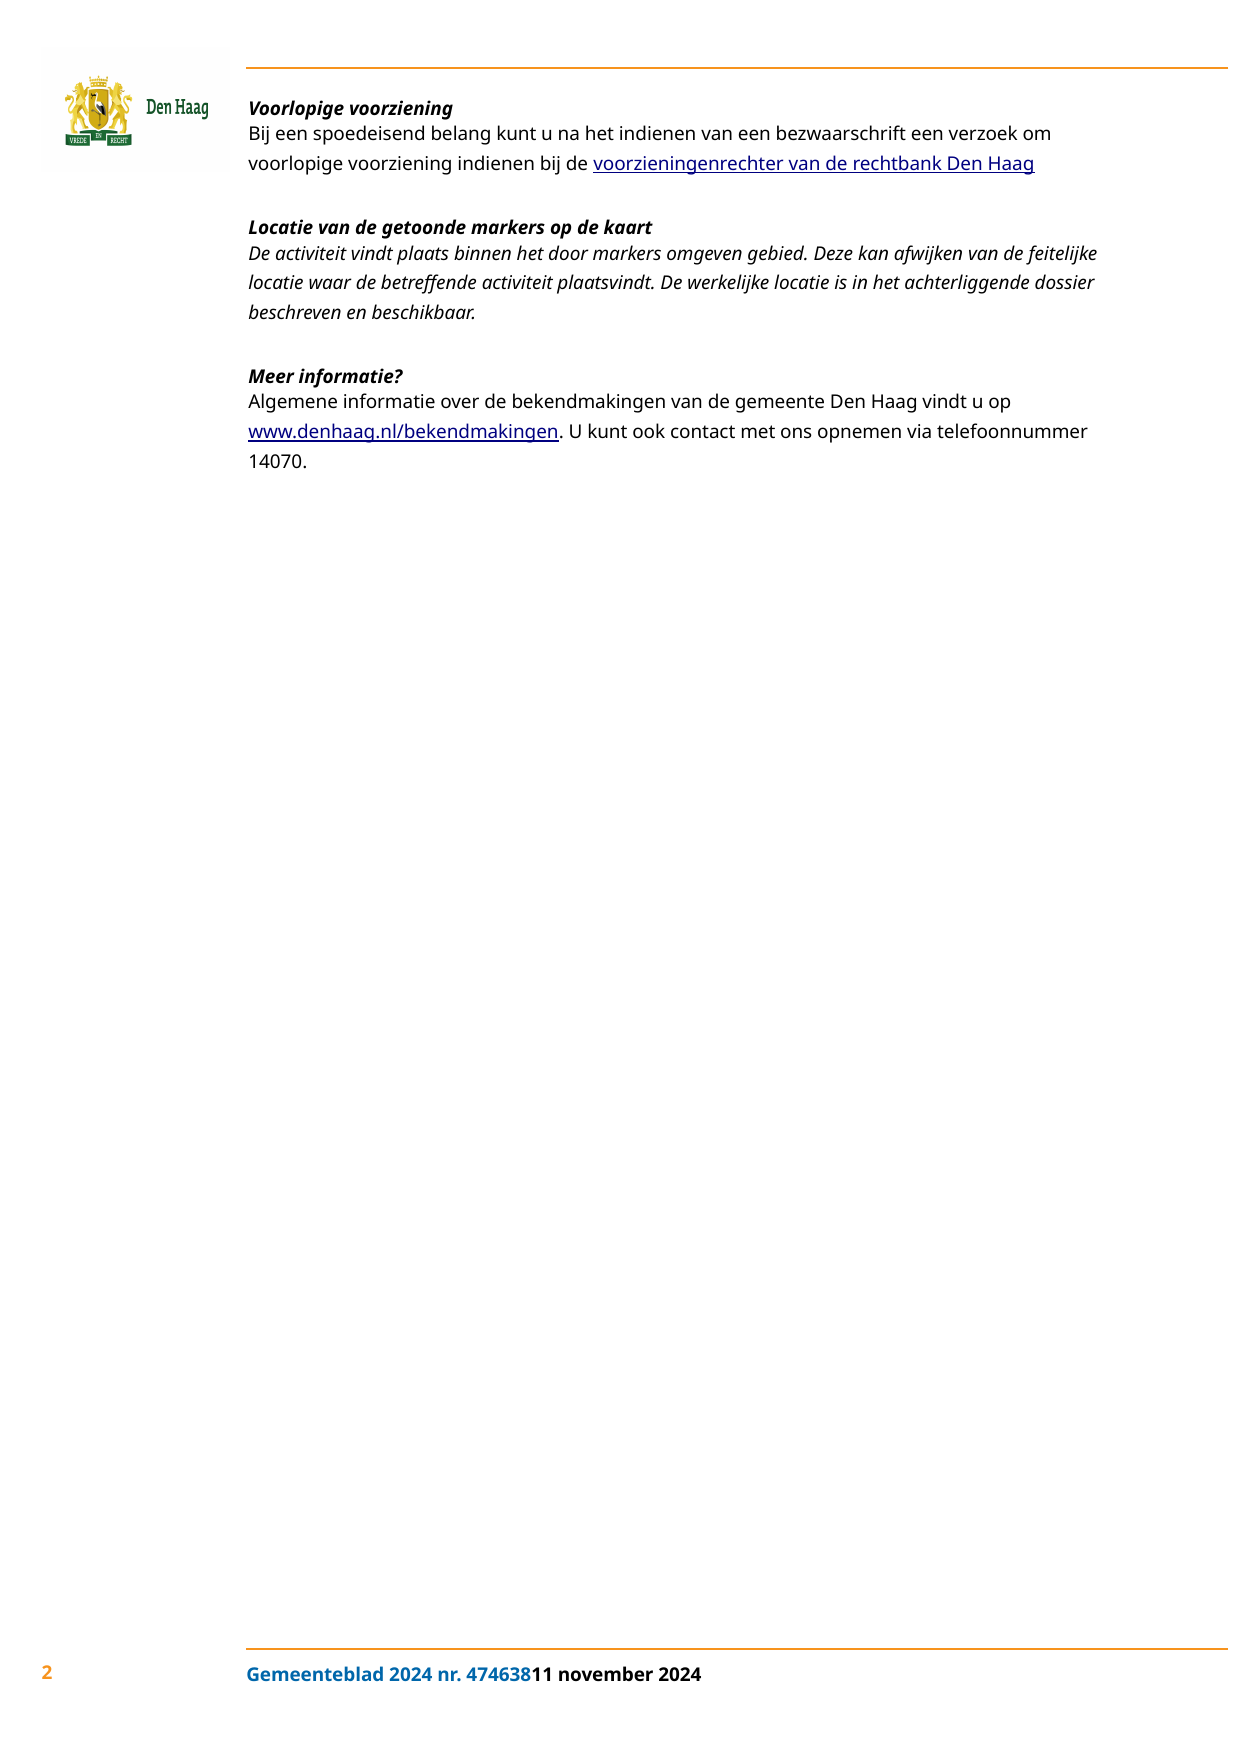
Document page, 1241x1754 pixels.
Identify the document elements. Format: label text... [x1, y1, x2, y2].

text Meer informatie? [248, 363, 1152, 389]
picture [41, 47, 231, 172]
text De activiteit vindt plaats binnen het door markers omgeven gebied. Deze kan afwijken van de feitelijke locatie waar de betreffende activiteit plaatsvindt. De werkelijke locatie is in het achterliggende dossier beschreven en beschikbaar. [248, 240, 1152, 325]
text Algemene informatie over de bekendmakingen van de gemeente Den Haag vindt u op www.denhaag.nl/bekendmakingen. U kunt ook contact met ons opnemen via telefoonnummer 14070. [248, 389, 1152, 473]
text Locatie van de getoonde markers op de kaart [248, 214, 1152, 240]
text Bij een spoedeisend belang kunt u na het indienen van een bezwaarschrift een verzoek om voorlopige voorziening indienen bij de voorzieningenrechter van de rechtbank Den Haag [248, 121, 1152, 176]
text Voorlopige voorziening [248, 95, 1152, 121]
